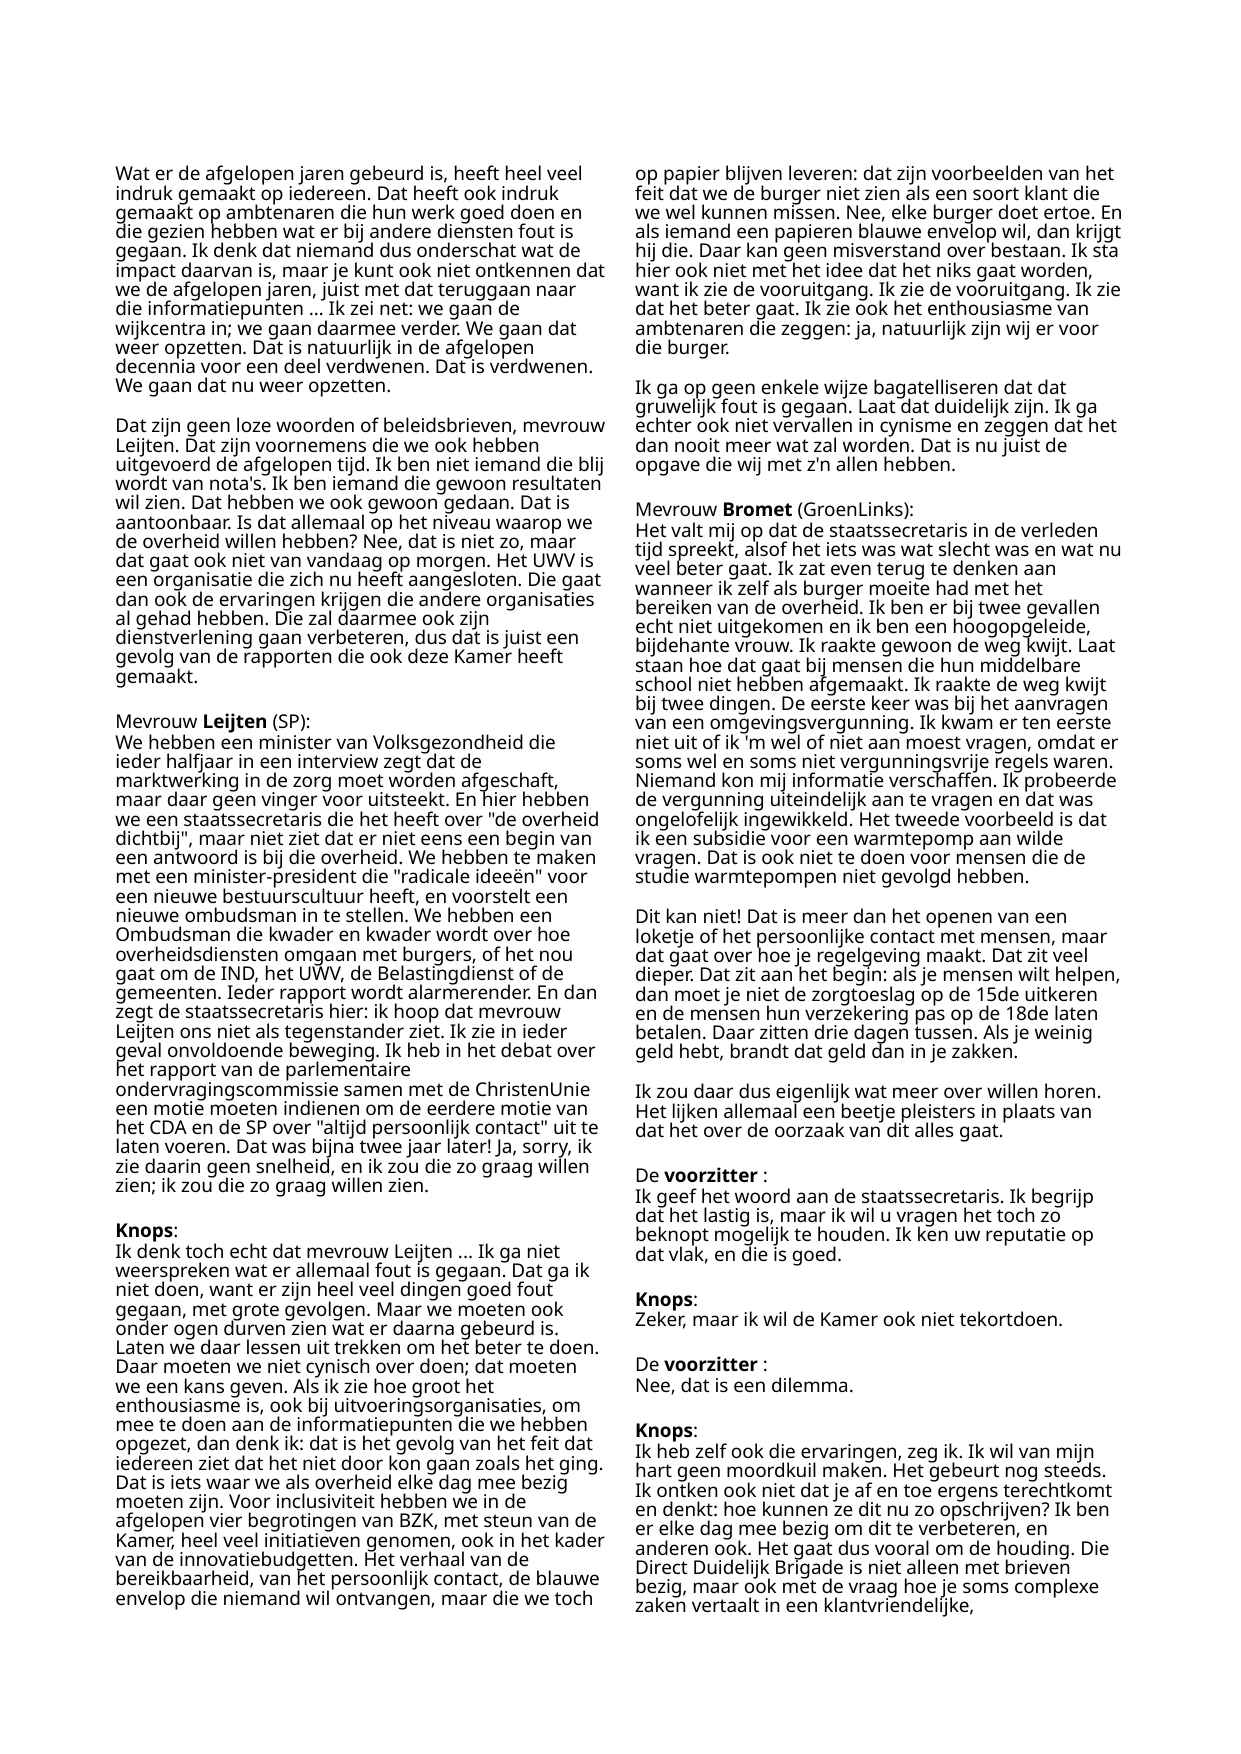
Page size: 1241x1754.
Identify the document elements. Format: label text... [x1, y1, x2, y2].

text Dit kan niet! Dat is meer dan het openen van een loketje of het persoonlijke contact met mensen, maar dat gaat over hoe je regelgeving maakt. Dat zit veel dieper. Dat zit aan het begin: als je mensen wilt helpen, dan moet je niet de zorgtoeslag op de 15de uitkeren en de mensen hun verzekering pas op de 18de laten betalen. Daar zitten drie dagen tussen. Als je weinig geld hebt, brandt dat geld dan in je zakken. [635, 908, 1125, 1063]
text Ik geef het woord aan de staatssecretaris. Ik begrijp dat het lastig is, maar ik wil u vragen het toch zo beknopt mogelijk te houden. Ik ken uw reputatie op dat vlak, en die is goed. [635, 1188, 1125, 1265]
text Knops: [115, 1217, 605, 1243]
text Ik heb zelf ook die ervaringen, zeg ik. Ik wil van mijn hart geen moordkuil maken. Het gebeurt nog steeds. Ik ontken ook niet dat je af en toe ergens terechtkomt en denkt: hoe kunnen ze dit nu zo opschrijven? Ik ben er elke dag mee bezig om dit te verbeteren, en anderen ook. Het gaat dus vooral om de houding. Die Direct Duidelijk Brigade is niet alleen met brieven bezig, maar ook met de vraag hoe je soms complexe zaken vertaalt in een klantvriendelijke, [635, 1443, 1125, 1617]
text Wat er de afgelopen jaren gebeurd is, heeft heel veel indruk gemaakt op iedereen. Dat heeft ook indruk gemaakt op ambtenaren die hun werk goed doen en die gezien hebben wat er bij andere diensten fout is gegaan. Ik denk dat niemand dus onderschat wat de impact daarvan is, maar je kunt ook niet ontkennen dat we de afgelopen jaren, juist met dat teruggaan naar die informatiepunten … Ik zei net: we gaan de wijkcentra in; we gaan daarmee verder. We gaan dat weer opzetten. Dat is natuurlijk in de afgelopen decennia voor een deel verdwenen. Dat is verdwenen. We gaan dat nu weer opzetten. [115, 165, 605, 397]
text Dat zijn geen loze woorden of beleidsbrieven, mevrouw Leijten. Dat zijn voornemens die we ook hebben uitgevoerd de afgelopen tijd. Ik ben niet iemand die blij wordt van nota's. Ik ben iemand die gewoon resultaten wil zien. Dat hebben we ook gewoon gedaan. Dat is aantoonbaar. Is dat allemaal op het niveau waarop we de overheid willen hebben? Nee, dat is niet zo, maar dat gaat ook niet van vandaag op morgen. Het UWV is een organisatie die zich nu heeft aangesloten. Die gaat dan ook de ervaringen krijgen die andere organisaties al gehad hebben. Die zal daarmee ook zijn dienstverlening gaan verbeteren, dus dat is juist een gevolg van de rapporten die ook deze Kamer heeft gemaakt. [115, 417, 605, 687]
text Knops: [635, 1417, 1125, 1443]
text We hebben een minister van Volksgezondheid die ieder halfjaar in een interview zegt dat de marktwerking in de zorg moet worden afgeschaft, maar daar geen vinger voor uitsteekt. En hier hebben we een staatssecretaris die het heeft over "de overheid dichtbij", maar niet ziet dat er niet eens een begin van een antwoord is bij die overheid. We hebben te maken met een minister-president die "radicale ideeën" voor een nieuwe bestuurscultuur heeft, en voorstelt een nieuwe ombudsman in te stellen. We hebben een Ombudsman die kwader en kwader wordt over hoe overheidsdiensten omgaan met burgers, of het nou gaat om de IND, het UWV, de Belastingdienst of de gemeenten. Ieder rapport wordt alarmerender. En dan zegt de staatssecretaris hier: ik hoop dat mevrouw Leijten ons niet als tegenstander ziet. Ik zie in ieder geval onvoldoende beweging. Ik heb in het debat over het rapport van de parlementaire ondervragingscommissie samen met de ChristenUnie een motie moeten indienen om de eerdere motie van het CDA en de SP over "altijd persoonlijk contact" uit te laten voeren. Dat was bijna twee jaar later! Ja, sorry, ik zie daarin geen snelheid, en ik zou die zo graag willen zien; ik zou die zo graag willen zien. [115, 734, 605, 1196]
text De voorzitter : [635, 1162, 1125, 1188]
text Ik ga op geen enkele wijze bagatelliseren dat dat gruwelijk fout is gegaan. Laat dat duidelijk zijn. Ik ga echter ook niet vervallen in cynisme en zeggen dat het dan nooit meer wat zal worden. Dat is nu juist de opgave die wij met z'n allen hebben. [635, 379, 1125, 475]
text Mevrouw Bromet (GroenLinks): [635, 496, 1125, 522]
text Mevrouw Leijten (SP): [115, 708, 605, 734]
text Ik denk toch echt dat mevrouw Leijten ... Ik ga niet weerspreken wat er allemaal fout is gegaan. Dat ga ik niet doen, want er zijn heel veel dingen goed fout gegaan, met grote gevolgen. Maar we moeten ook onder ogen durven zien wat er daarna gebeurd is. Laten we daar lessen uit trekken om het beter te doen. Daar moeten we niet cynisch over doen; dat moeten we een kans geven. Als ik zie hoe groot het enthousiasme is, ook bij uitvoeringsorganisaties, om mee te doen aan de informatiepunten die we hebben opgezet, dan denk ik: dat is het gevolg van het feit dat iedereen ziet dat het niet door kon gaan zoals het ging. Dat is iets waar we als overheid elke dag mee bezig moeten zijn. Voor inclusiviteit hebben we in de afgelopen vier begrotingen van BZK, met steun van de Kamer, heel veel initiatieven genomen, ook in het kader van de innovatiebudgetten. Het verhaal van de bereikbaarheid, van het persoonlijk contact, de blauwe envelop die niemand wil ontvangen, maar die we toch [115, 1243, 605, 1609]
text Knops: [635, 1286, 1125, 1311]
text Het valt mij op dat de staatssecretaris in de verleden tijd spreekt, alsof het iets was wat slecht was en wat nu veel beter gaat. Ik zat even terug te denken aan wanneer ik zelf als burger moeite had met het bereiken van de overheid. Ik ben er bij twee gevallen echt niet uitgekomen en ik ben een hoogopgeleide, bijdehante vrouw. Ik raakte gewoon de weg kwijt. Laat staan hoe dat gaat bij mensen die hun middelbare school niet hebben afgemaakt. Ik raakte de weg kwijt bij twee dingen. De eerste keer was bij het aanvragen van een omgevingsvergunning. Ik kwam er ten eerste niet uit of ik 'm wel of niet aan moest vragen, omdat er soms wel en soms niet vergunningsvrije regels waren. Niemand kon mij informatie verschaffen. Ik probeerde de vergunning uiteindelijk aan te vragen en dat was ongelofelijk ingewikkeld. Het tweede voorbeeld is dat ik een subsidie voor een warmtepomp aan wilde vragen. Dat is ook niet te doen voor mensen die de studie warmtepompen niet gevolgd hebben. [635, 522, 1125, 888]
text Zeker, maar ik wil de Kamer ook niet tekortdoen. [635, 1311, 1125, 1331]
text Nee, dat is een dilemma. [635, 1377, 1125, 1397]
text De voorzitter : [635, 1352, 1125, 1377]
text Ik zou daar dus eigenlijk wat meer over willen horen. Het lijken allemaal een beetje pleisters in plaats van dat het over de oorzaak van dit alles gaat. [635, 1083, 1125, 1141]
text op papier blijven leveren: dat zijn voorbeelden van het feit dat we de burger niet zien als een soort klant die we wel kunnen missen. Nee, elke burger doet ertoe. En als iemand een papieren blauwe envelop wil, dan krijgt hij die. Daar kan geen misverstand over bestaan. Ik sta hier ook niet met het idee dat het niks gaat worden, want ik zie de vooruitgang. Ik zie de vooruitgang. Ik zie dat het beter gaat. Ik zie ook het enthousiasme van ambtenaren die zeggen: ja, natuurlijk zijn wij er voor die burger. [635, 165, 1125, 358]
